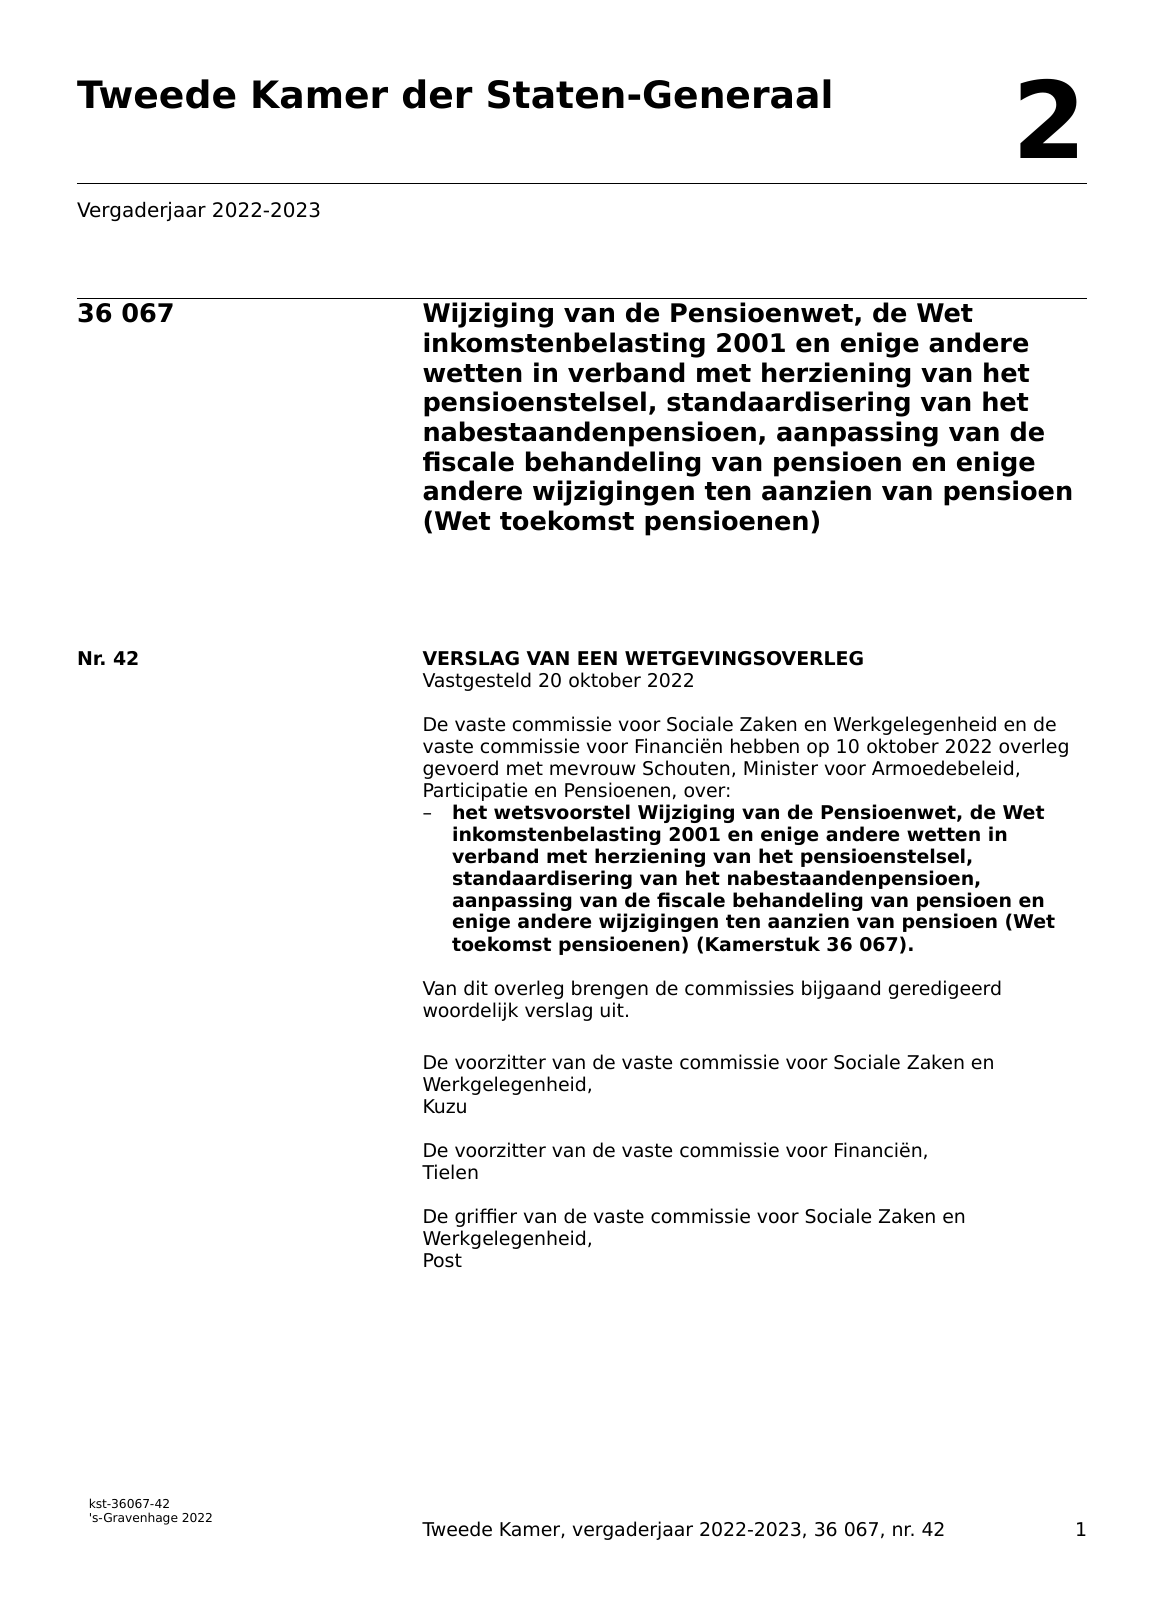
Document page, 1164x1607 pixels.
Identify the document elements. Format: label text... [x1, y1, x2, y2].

text De voorzitter van de vaste commissie voor Financiën, Tielen [422, 1140, 1087, 1184]
subtitle Nr. 42 VERSLAG VAN EEN WETGEVINGSOVERLEG [77, 647, 1087, 669]
text Van dit overleg brengen de commissies bijgaand geredigeerd woordelijk verslag uit. [422, 978, 1087, 1022]
text kst-36067-42 [88, 1497, 323, 1511]
text Vastgesteld 20 oktober 2022 [422, 669, 1087, 691]
text 's-Gravenhage 2022 [88, 1511, 323, 1525]
subtitle 36 067 Wijziging van de Pensioenwet, de Wet inkomstenbelasting 2001 en enige andere wetten in verband met herziening van het pensioenstelsel, standaardisering van het nabestaandenpensioen, aanpassing van de fiscale behandeling van pensioen en enige andere wijzigingen ten aanzien van pensioen (Wet toekomst pensioenen) [77, 299, 1087, 536]
table_header Tweede Kamer der Staten-Generaal [77, 59, 886, 183]
text De voorzitter van de vaste commissie voor Sociale Zaken en Werkgelegenheid, Kuzu [422, 1052, 1087, 1117]
text De vaste commissie voor Sociale Zaken en Werkgelegenheid en de vaste commissie voor Financiën hebben op 10 oktober 2022 overleg gevoerd met mevrouw Schouten, Minister voor Armoedebeleid, Participatie en Pensioenen, over: [422, 714, 1087, 802]
table_header 2 [886, 59, 1087, 183]
table_cell Vergaderjaar 2022-2023 [77, 184, 1087, 298]
text – het wetsvoorstel Wijziging van de Pensioenwet, de Wet inkomstenbelasting 2001 en enige andere wetten in verband met herziening van het pensioenstelsel, standaardisering van het nabestaandenpensioen, aanpassing van de fiscale behandeling van pensioen en enige andere wijzigingen ten aanzien van pensioen (Wet toekomst pensioenen) (Kamerstuk 36 067). [422, 802, 1087, 955]
text De griffier van de vaste commissie voor Sociale Zaken en Werkgelegenheid, Post [422, 1206, 1087, 1272]
